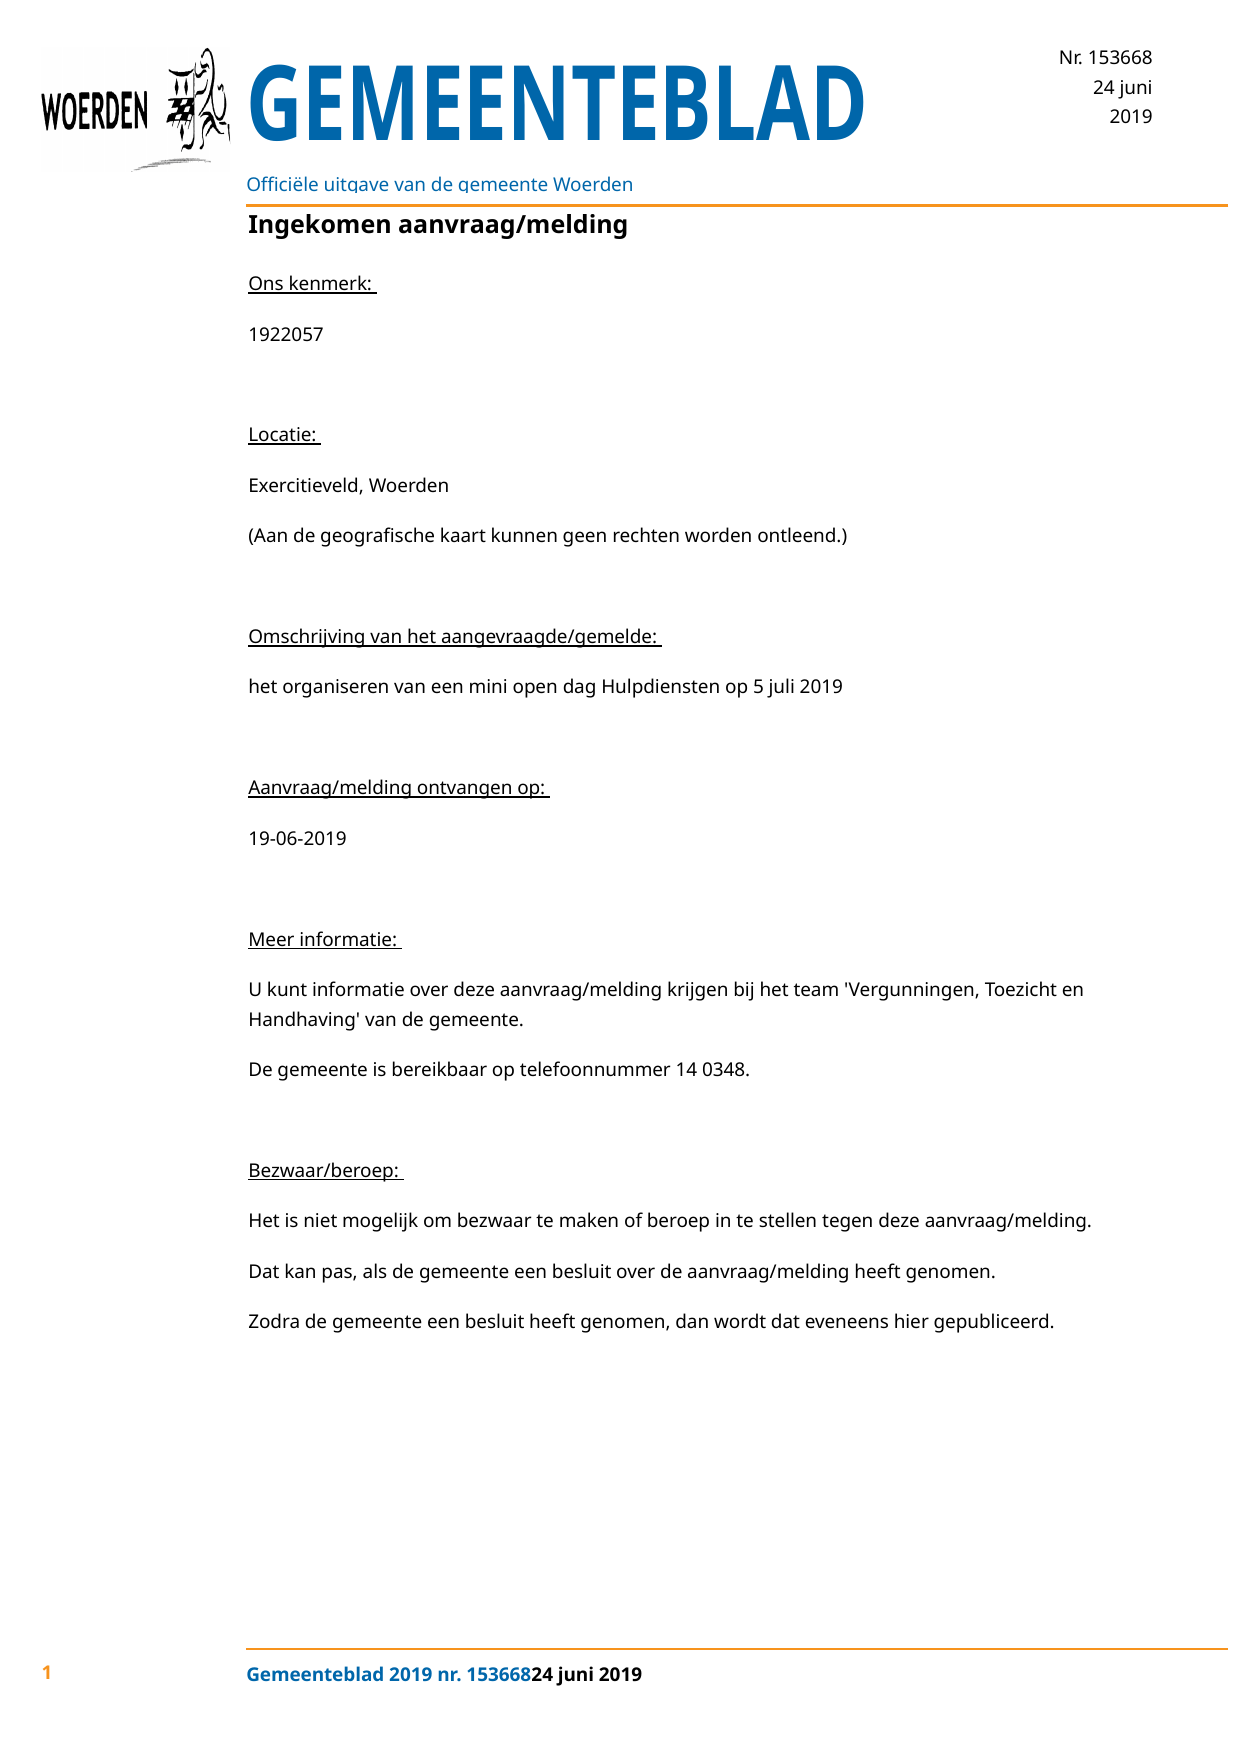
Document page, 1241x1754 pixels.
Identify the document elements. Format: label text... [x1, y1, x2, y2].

text Ons kenmerk: [248, 270, 1152, 296]
text De gemeente is bereikbaar op telefoonnummer 14 0348. [248, 1056, 1152, 1082]
text Meer informatie: [248, 926, 1152, 951]
text Zodra de gemeente een besluit heeft genomen, dan wordt dat eveneens hier gepubliceerd. [248, 1308, 1152, 1334]
text 19-06-2019 [248, 825, 1152, 851]
text Omschrijving van het aangevraagde/gemelde: [248, 623, 1152, 649]
text Het is niet mogelijk om bezwaar te maken of beroep in te stellen tegen deze aanvraag/melding. [248, 1207, 1152, 1233]
text Locatie: [248, 422, 1152, 447]
text 1922057 [248, 321, 1152, 346]
text Exercitieveld, Woerden [248, 472, 1152, 498]
text Ingekomen aanvraag/melding [248, 207, 1152, 241]
text (Aan de geografische kaart kunnen geen rechten worden ontleend.) [248, 522, 1152, 548]
text Aanvraag/melding ontvangen op: [248, 774, 1152, 800]
picture [41, 47, 231, 172]
text het organiseren van een mini open dag Hulpdiensten op 5 juli 2019 [248, 674, 1152, 699]
text Bezwaar/beroep: [248, 1157, 1152, 1183]
text Dat kan pas, als de gemeente een besluit over de aanvraag/melding heeft genomen. [248, 1258, 1152, 1283]
text U kunt informatie over deze aanvraag/melding krijgen bij het team 'Vergunningen, Toezicht en Handhaving' van de gemeente. [248, 976, 1152, 1031]
